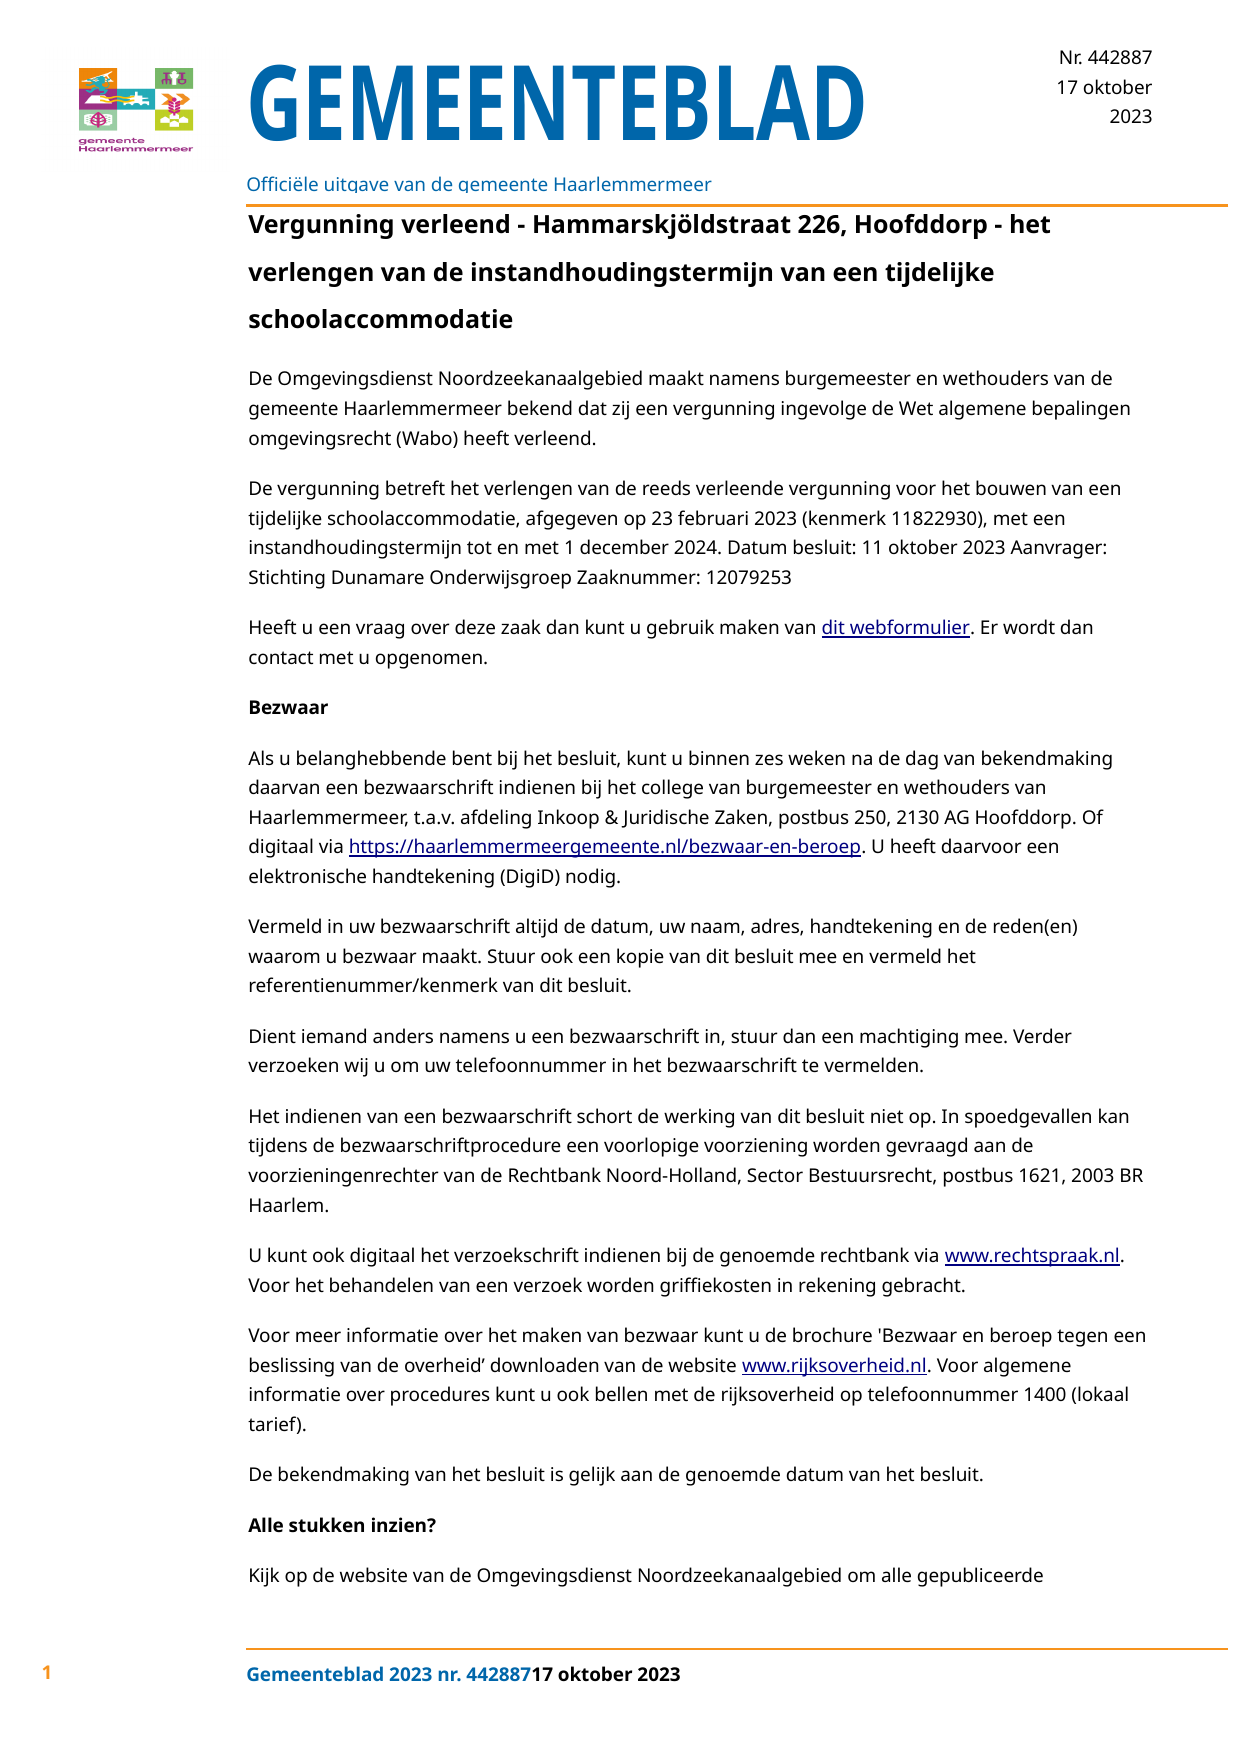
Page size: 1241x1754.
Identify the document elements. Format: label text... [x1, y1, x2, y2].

text Voor meer informatie over het maken van bezwaar kunt u de brochure 'Bezwaar en beroep tegen een beslissing van de overheid’ downloaden van de website www.rijksoverheid.nl. Voor algemene informatie over procedures kunt u ook bellen met de rijksoverheid op telefoonnummer 1400 (lokaal tarief). [248, 1322, 1152, 1437]
text Als u belanghebbende bent bij het besluit, kunt u binnen zes weken na de dag van bekendmaking daarvan een bezwaarschrift indienen bij het college van burgemeester en wethouders van Haarlemmermeer, t.a.v. afdeling Inkoop & Juridische Zaken, postbus 250, 2130 AG Hoofddorp. Of digitaal via https://haarlemmermeergemeente.nl/bezwaar-en-beroep. U heeft daarvoor een elektronische handtekening (DigiD) nodig. [248, 745, 1152, 889]
text Het indienen van een bezwaarschrift schort de werking van dit besluit niet op. In spoedgevallen kan tijdens de bezwaarschriftprocedure een voorlopige voorziening worden gevraagd aan de voorzieningenrechter van de Rechtbank Noord-Holland, Sector Bestuursrecht, postbus 1621, 2003 BR Haarlem. [248, 1103, 1152, 1217]
text Alle stukken inzien? [248, 1512, 1152, 1537]
text Vermeld in uw bezwaarschrift altijd de datum, uw naam, adres, handtekening en de reden(en) waarom u bezwaar maakt. Stuur ook een kopie van dit besluit mee en vermeld het referentienummer/kenmerk van dit besluit. [248, 913, 1152, 998]
text Dient iemand anders namens u een bezwaarschrift in, stuur dan een machtiging mee. Verder verzoeken wij u om uw telefoonnummer in het bezwaarschrift te vermelden. [248, 1023, 1152, 1078]
text De Omgevingsdienst Noordzeekanaalgebied maakt namens burgemeester en wethouders van de gemeente Haarlemmermeer bekend dat zij een vergunning ingevolge de Wet algemene bepalingen omgevingsrecht (Wabo) heeft verleend. [248, 366, 1152, 450]
picture [41, 47, 231, 172]
text Heeft u een vraag over deze zaak dan kunt u gebruik maken van dit webformulier. Er wordt dan contact met u opgenomen. [248, 614, 1152, 669]
text De bekendmaking van het besluit is gelijk aan de genoemde datum van het besluit. [248, 1461, 1152, 1487]
text Vergunning verleend - Hammarskjöldstraat 226, Hoofddorp - het verlengen van de instandhoudingstermijn van een tijdelijke schoolaccommodatie [248, 207, 1152, 336]
text Bezwaar [248, 694, 1152, 720]
text De vergunning betreft het verlengen van de reeds verleende vergunning voor het bouwen van een tijdelijke schoolaccommodatie, afgegeven op 23 februari 2023 (kenmerk 11822930), met een instandhoudingstermijn tot en met 1 december 2024. Datum besluit: 11 oktober 2023 Aanvrager: Stichting Dunamare Onderwijsgroep Zaaknummer: 12079253 [248, 475, 1152, 589]
text Kijk op de website van de Omgevingsdienst Noordzeekanaalgebied om alle gepubliceerde [248, 1562, 1152, 1588]
text U kunt ook digitaal het verzoekschrift indienen bij de genoemde rechtbank via www.rechtspraak.nl. Voor het behandelen van een verzoek worden griffiekosten in rekening gebracht. [248, 1242, 1152, 1297]
